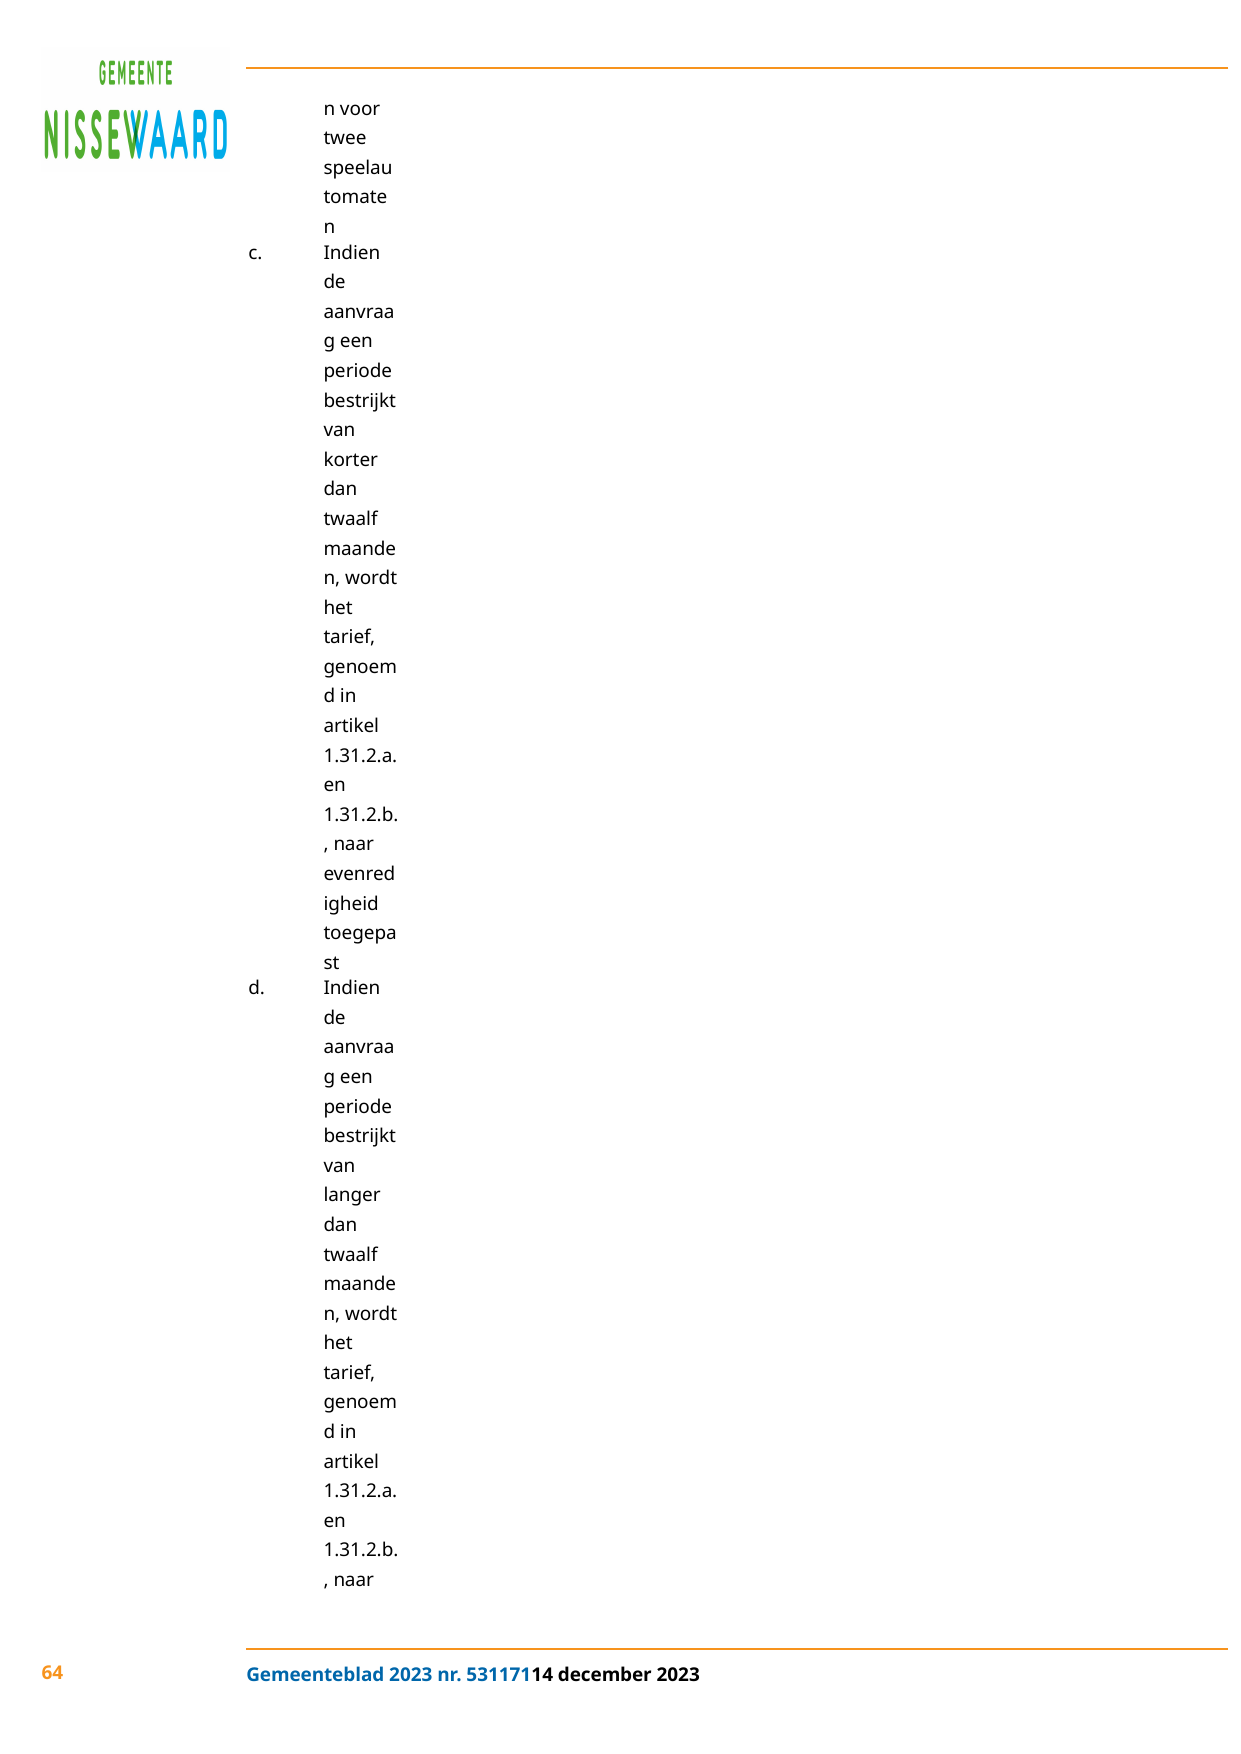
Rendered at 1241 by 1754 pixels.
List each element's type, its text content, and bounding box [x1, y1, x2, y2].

table_cell Indien de aanvraag een periode bestrijkt van korter dan twaalf maanden, wordt het tarief, genoemd in artikel 1.31.2.a. en 1.31.2.b., naar evenredigheid toegepast [323, 239, 398, 974]
picture [41, 47, 231, 172]
table_cell [399, 975, 474, 1592]
table_cell c. [248, 239, 323, 974]
table_cell Indien de aanvraag een periode bestrijkt van langer dan twaalf maanden, wordt het tarief, genoemd in artikel 1.31.2.a. en 1.31.2.b., naar [323, 975, 398, 1592]
table_cell [248, 95, 323, 239]
table_cell d. [248, 975, 323, 1592]
table_cell [399, 239, 474, 974]
table_cell n voor twee speelautomaten [323, 95, 398, 239]
table_cell [399, 95, 474, 239]
